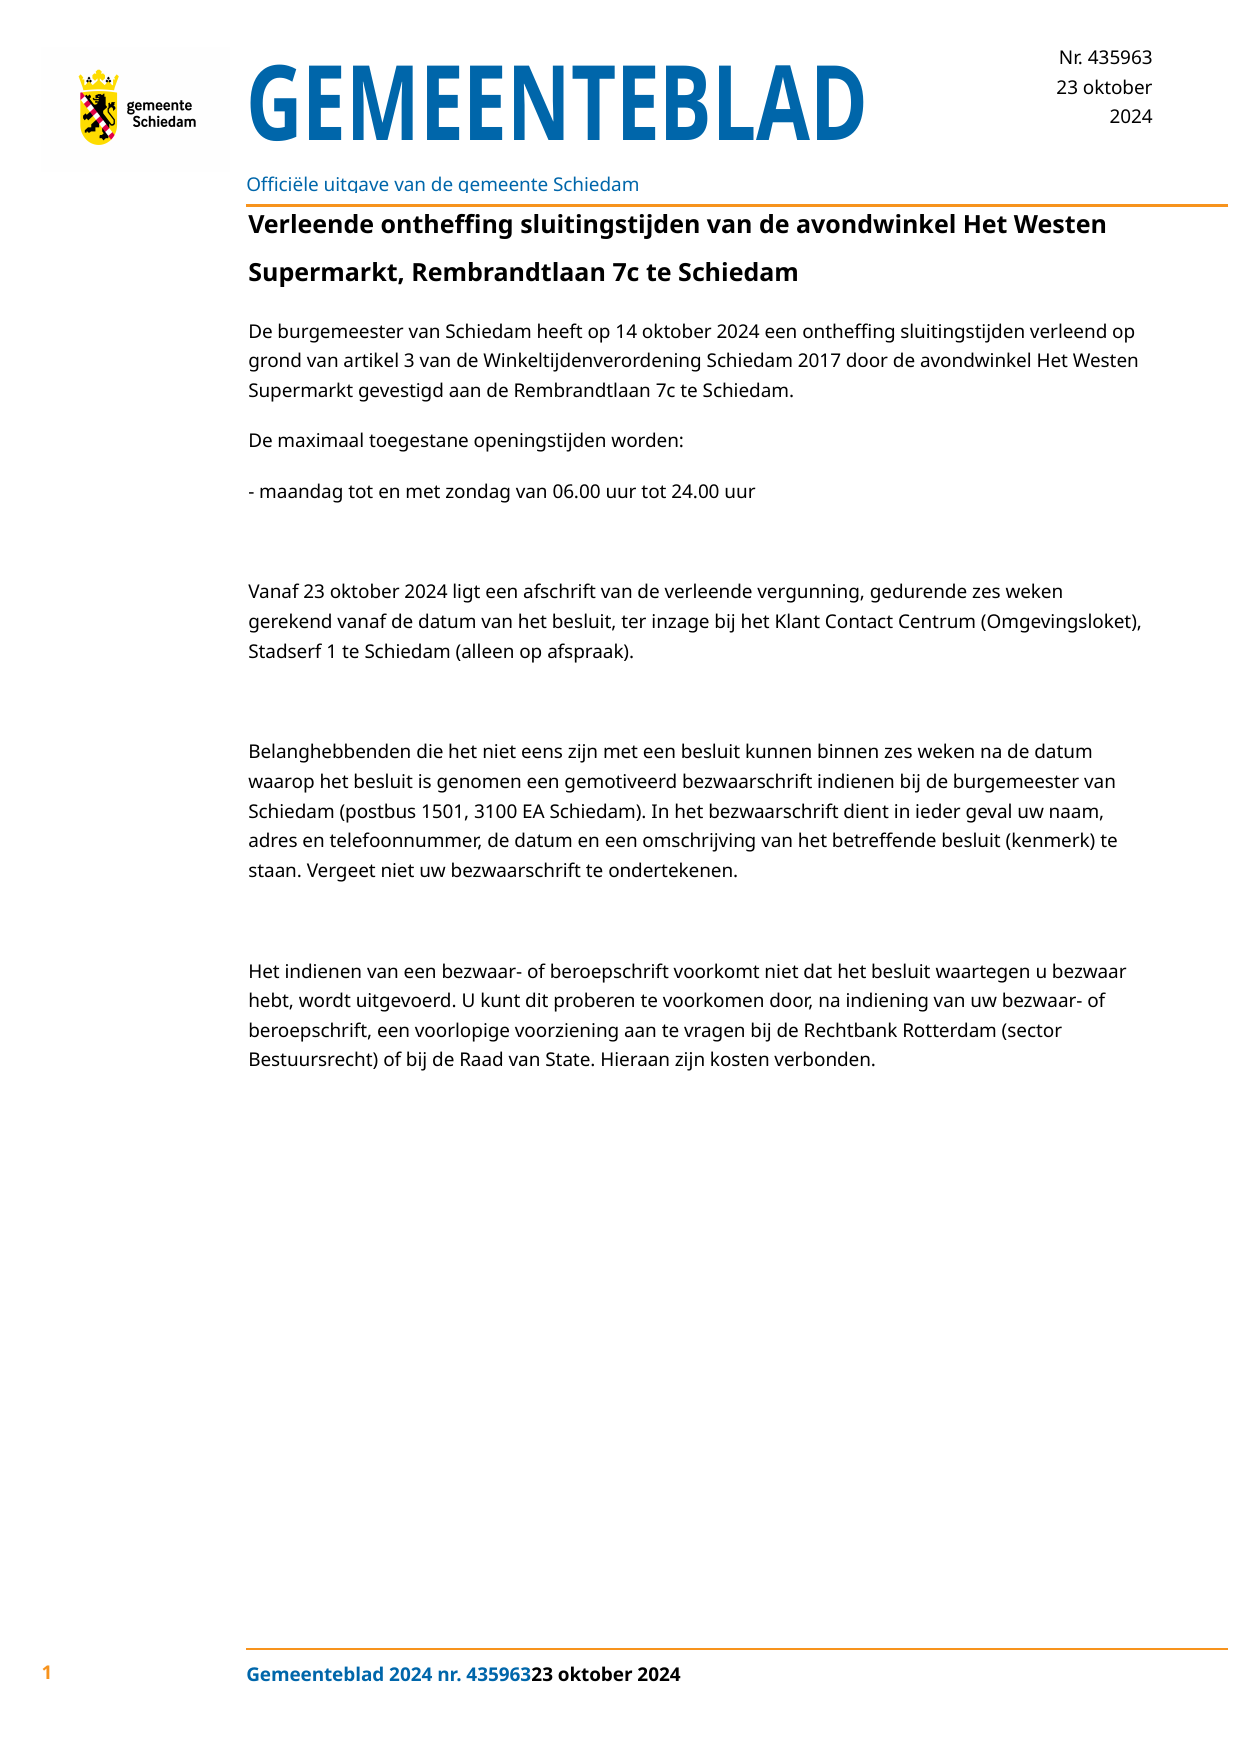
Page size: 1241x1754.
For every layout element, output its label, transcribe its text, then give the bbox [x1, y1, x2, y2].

text Het indienen van een bezwaar- of beroepschrift voorkomt niet dat het besluit waartegen u bezwaar hebt, wordt uitgevoerd. U kunt dit proberen te voorkomen door, na indiening van uw bezwaar- of beroepschrift, een voorlopige voorziening aan te vragen bij de Rechtbank Rotterdam (sector Bestuursrecht) of bij de Raad van State. Hieraan zijn kosten verbonden. [248, 958, 1152, 1072]
text Verleende ontheffing sluitingstijden van de avondwinkel Het Westen Supermarkt, Rembrandtlaan 7c te Schiedam [248, 207, 1152, 288]
text Belanghebbenden die het niet eens zijn met een besluit kunnen binnen zes weken na de datum waarop het besluit is genomen een gemotiveerd bezwaarschrift indienen bij de burgemeester van Schiedam (postbus 1501, 3100 EA Schiedam). In het bezwaarschrift dient in ieder geval uw naam, adres en telefoonnummer, de datum en een omschrijving van het betreffende besluit (kenmerk) te staan. Vergeet niet uw bezwaarschrift te ondertekenen. [248, 739, 1152, 883]
text - maandag tot en met zondag van 06.00 uur tot 24.00 uur [248, 478, 1152, 504]
picture [41, 47, 231, 172]
text De burgemeester van Schiedam heeft op 14 oktober 2024 een ontheffing sluitingstijden verleend op grond van artikel 3 van de Winkeltijdenverordening Schiedam 2017 door de avondwinkel Het Westen Supermarkt gevestigd aan de Rembrandtlaan 7c te Schiedam. [248, 318, 1152, 403]
text De maximaal toegestane openingstijden worden: [248, 427, 1152, 453]
text Vanaf 23 oktober 2024 ligt een afschrift van de verleende vergunning, gedurende zes weken gerekend vanaf de datum van het besluit, ter inzage bij het Klant Contact Centrum (Omgevingsloket), Stadserf 1 te Schiedam (alleen op afspraak). [248, 579, 1152, 664]
